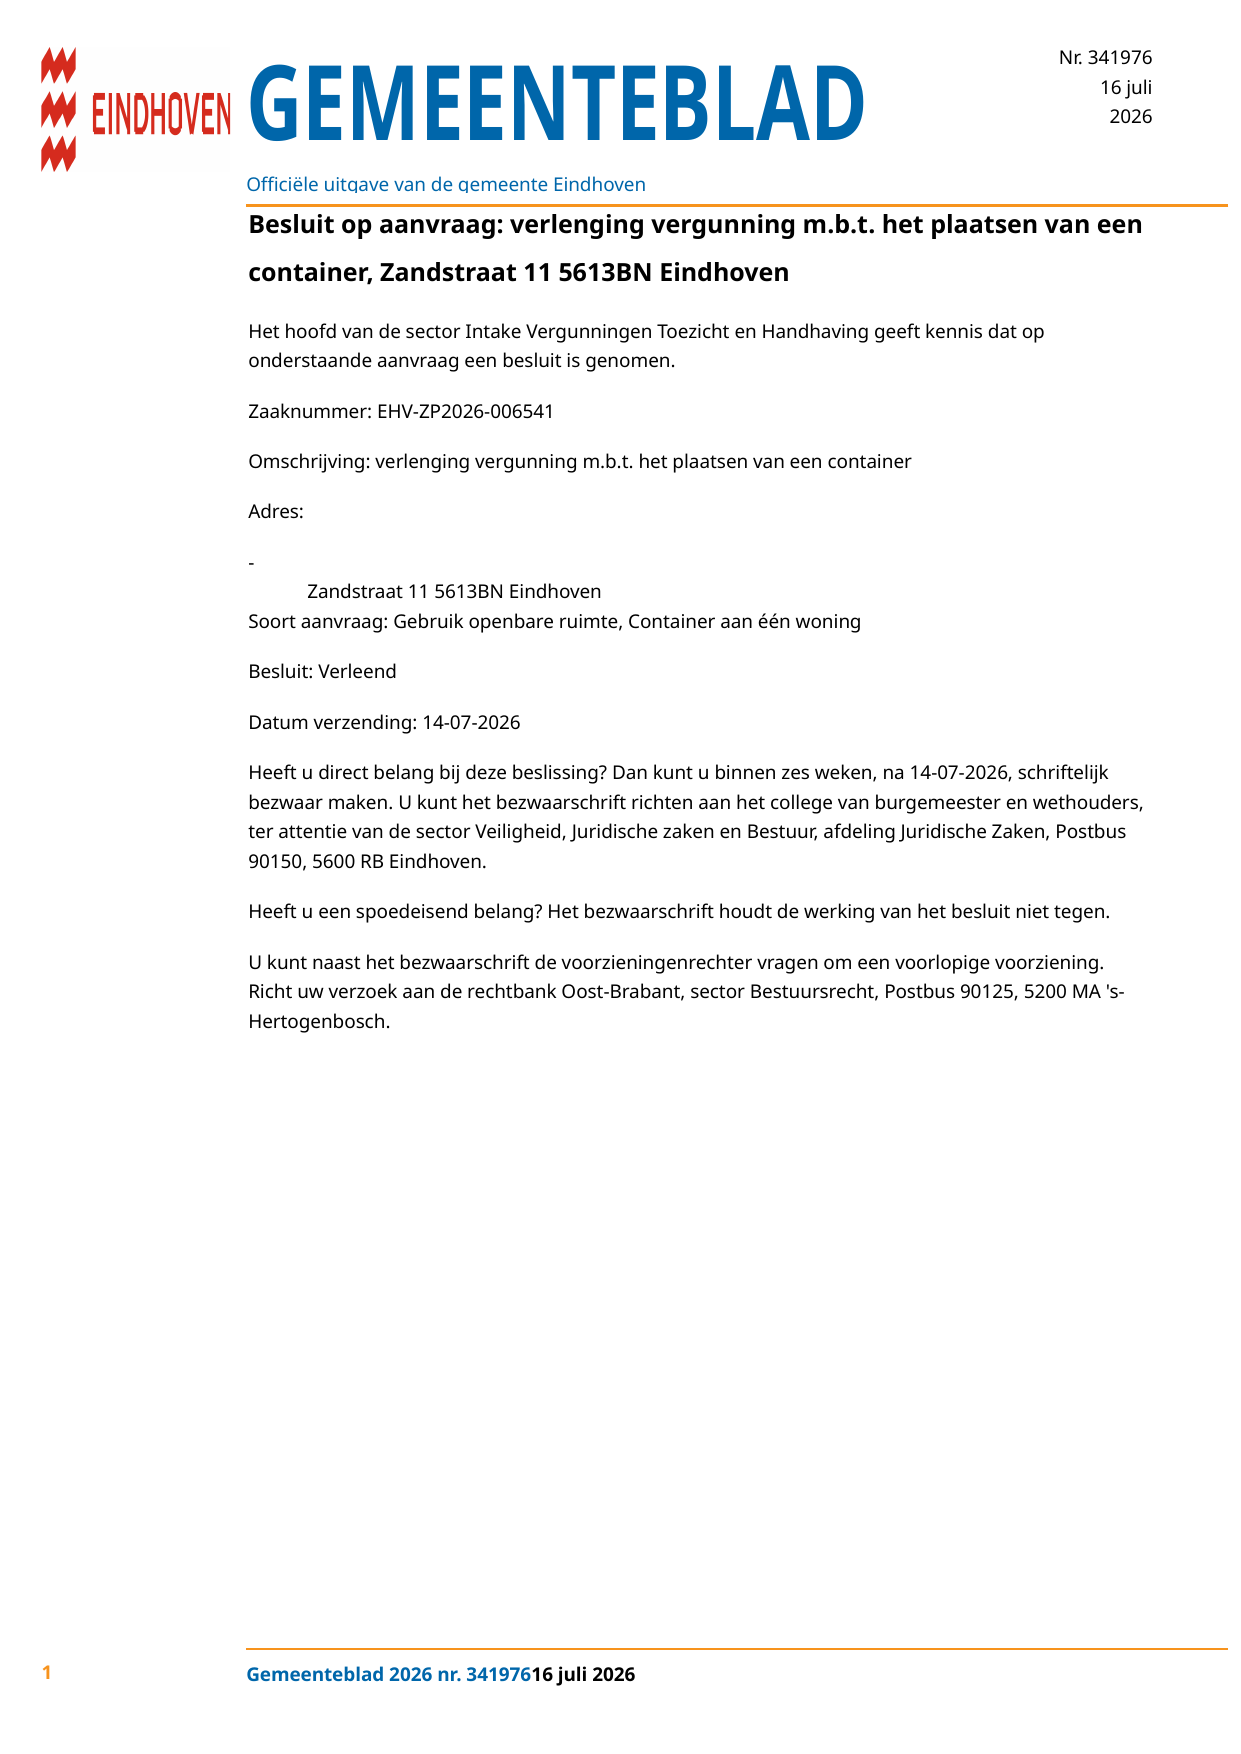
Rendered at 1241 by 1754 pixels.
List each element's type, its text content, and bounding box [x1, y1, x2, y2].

text Adres: [248, 499, 1152, 524]
text U kunt naast het bezwaarschrift de voorzieningenrechter vragen om een voorlopige voorziening. Richt uw verzoek aan de rechtbank Oost-Brabant, sector Bestuursrecht, Postbus 90125, 5200 MA 's-Hertogenbosch. [248, 949, 1152, 1034]
text Heeft u direct belang bij deze beslissing? Dan kunt u binnen zes weken, na 14-07-2026, schriftelijk bezwaar maken. U kunt het bezwaarschrift richten aan het college van burgemeester en wethouders, ter attentie van de sector Veiligheid, Juridische zaken en Bestuur, afdeling Juridische Zaken, Postbus 90150, 5600 RB Eindhoven. [248, 759, 1152, 874]
text Het hoofd van de sector Intake Vergunningen Toezicht en Handhaving geeft kennis dat op onderstaande aanvraag een besluit is genomen. [248, 318, 1152, 373]
text Heeft u een spoedeisend belang? Het bezwaarschrift houdt de werking van het besluit niet tegen. [248, 899, 1152, 924]
text Datum verzending: 14-07-2026 [248, 709, 1152, 735]
picture [41, 47, 231, 172]
text Soort aanvraag: Gebruik openbare ruimte, Container aan één woning [248, 608, 1152, 634]
text Zaaknummer: EHV-ZP2026-006541 [248, 398, 1152, 424]
text Besluit op aanvraag: verlenging vergunning m.b.t. het plaatsen van een container, Zandstraat 11 5613BN Eindhoven [248, 207, 1152, 288]
text Omschrijving: verlenging vergunning m.b.t. het plaatsen van een container [248, 448, 1152, 474]
list Zandstraat 11 5613BN Eindhoven [248, 579, 1152, 604]
text Besluit: Verleend [248, 659, 1152, 684]
